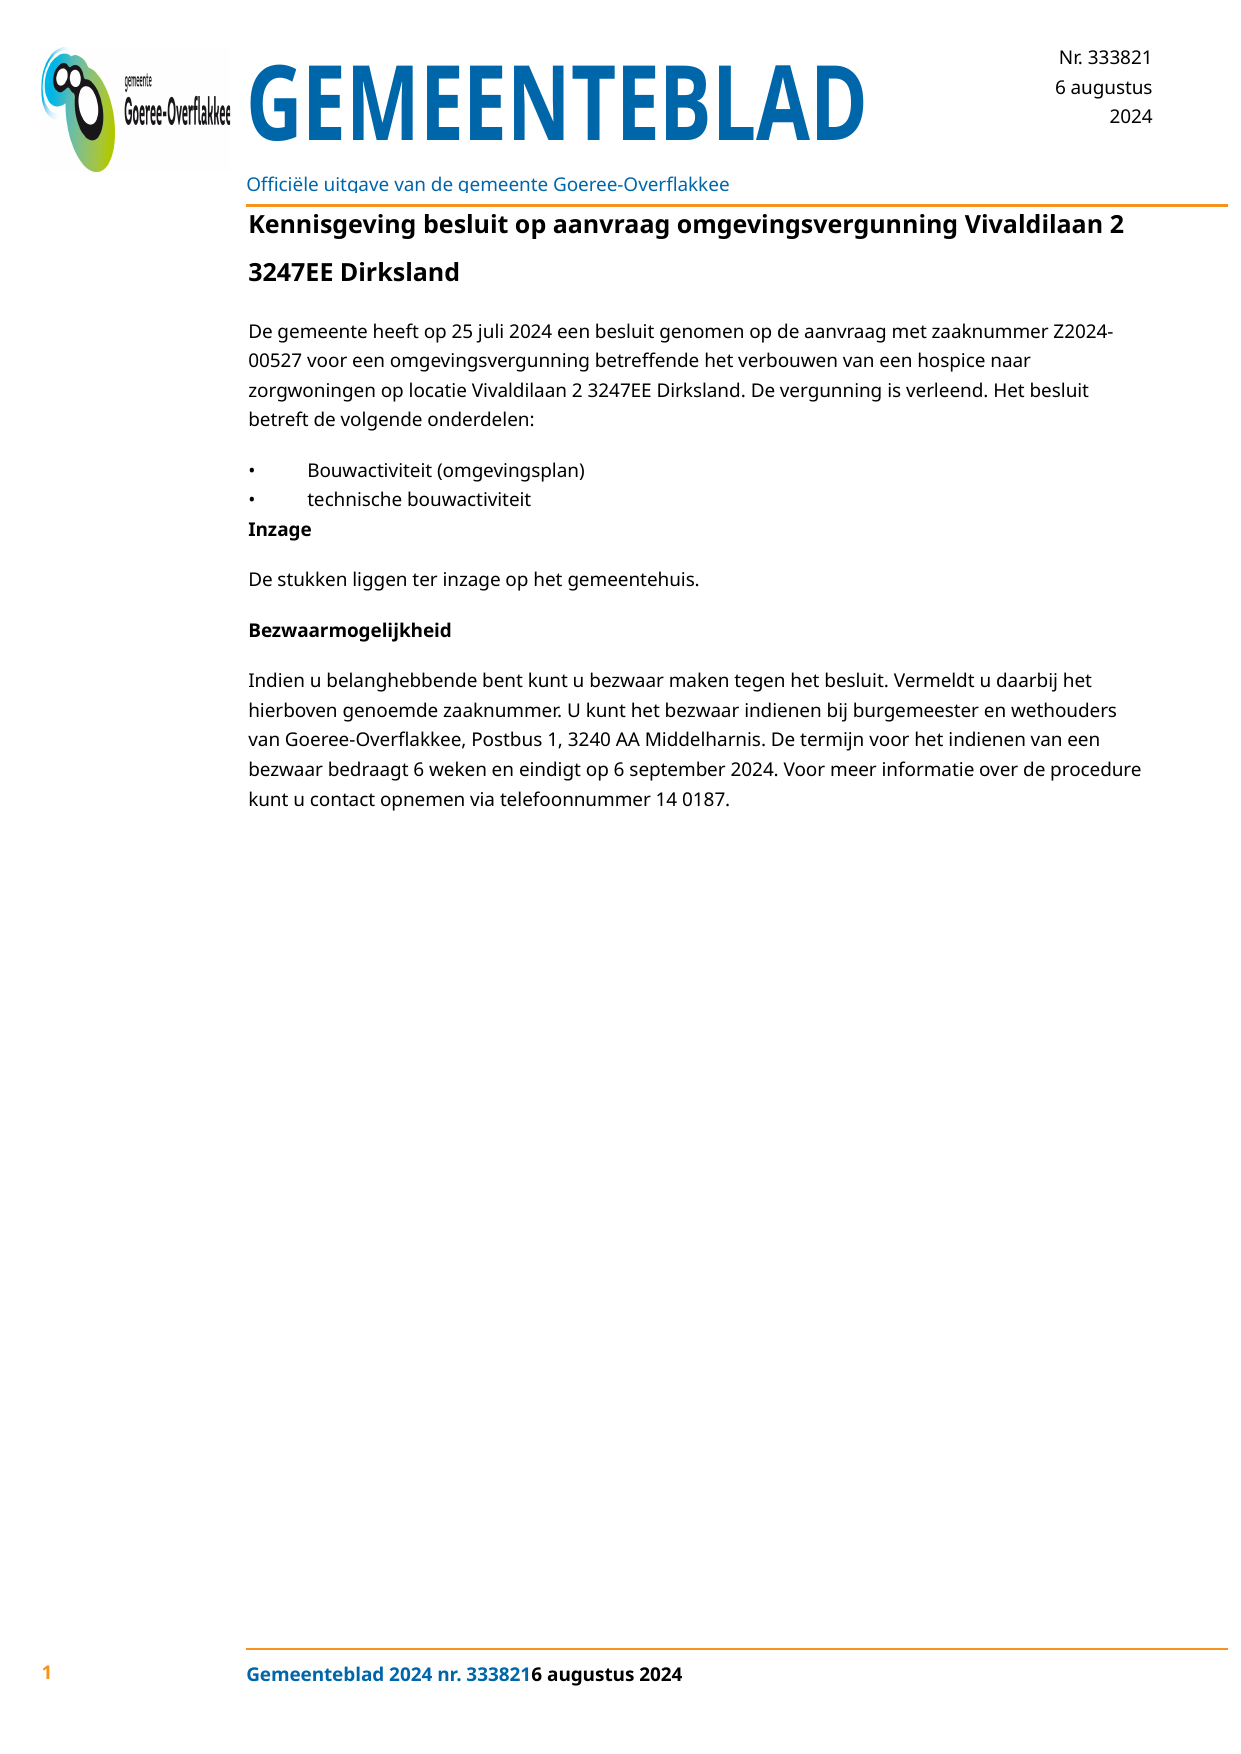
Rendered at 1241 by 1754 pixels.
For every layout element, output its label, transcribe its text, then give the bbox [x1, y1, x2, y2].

text Kennisgeving besluit op aanvraag omgevingsvergunning Vivaldilaan 2 3247EE Dirksland [248, 207, 1152, 288]
text De gemeente heeft op 25 juli 2024 een besluit genomen op de aanvraag met zaaknummer Z2024-00527 voor een omgevingsvergunning betreffende het verbouwen van een hospice naar zorgwoningen op locatie Vivaldilaan 2 3247EE Dirksland. De vergunning is verleend. Het besluit betreft de volgende onderdelen: [248, 318, 1152, 432]
text Indien u belanghebbende bent kunt u bezwaar maken tegen het besluit. Vermeldt u daarbij het hierboven genoemde zaaknummer. U kunt het bezwaar indienen bij burgemeester en wethouders van Goeree-Overflakkee, Postbus 1, 3240 AA Middelharnis. De termijn voor het indienen van een bezwaar bedraagt 6 weken en eindigt op 6 september 2024. Voor meer informatie over de procedure kunt u contact opnemen via telefoonnummer 14 0187. [248, 667, 1152, 812]
list technische bouwactiviteit [248, 487, 1152, 512]
text De stukken liggen ter inzage op het gemeentehuis. [248, 567, 1152, 592]
picture [41, 47, 231, 172]
text Bezwaarmogelijkheid [248, 617, 1152, 643]
text Inzage [248, 516, 1152, 542]
list Bouwactiviteit (omgevingsplan) [248, 457, 1152, 483]
